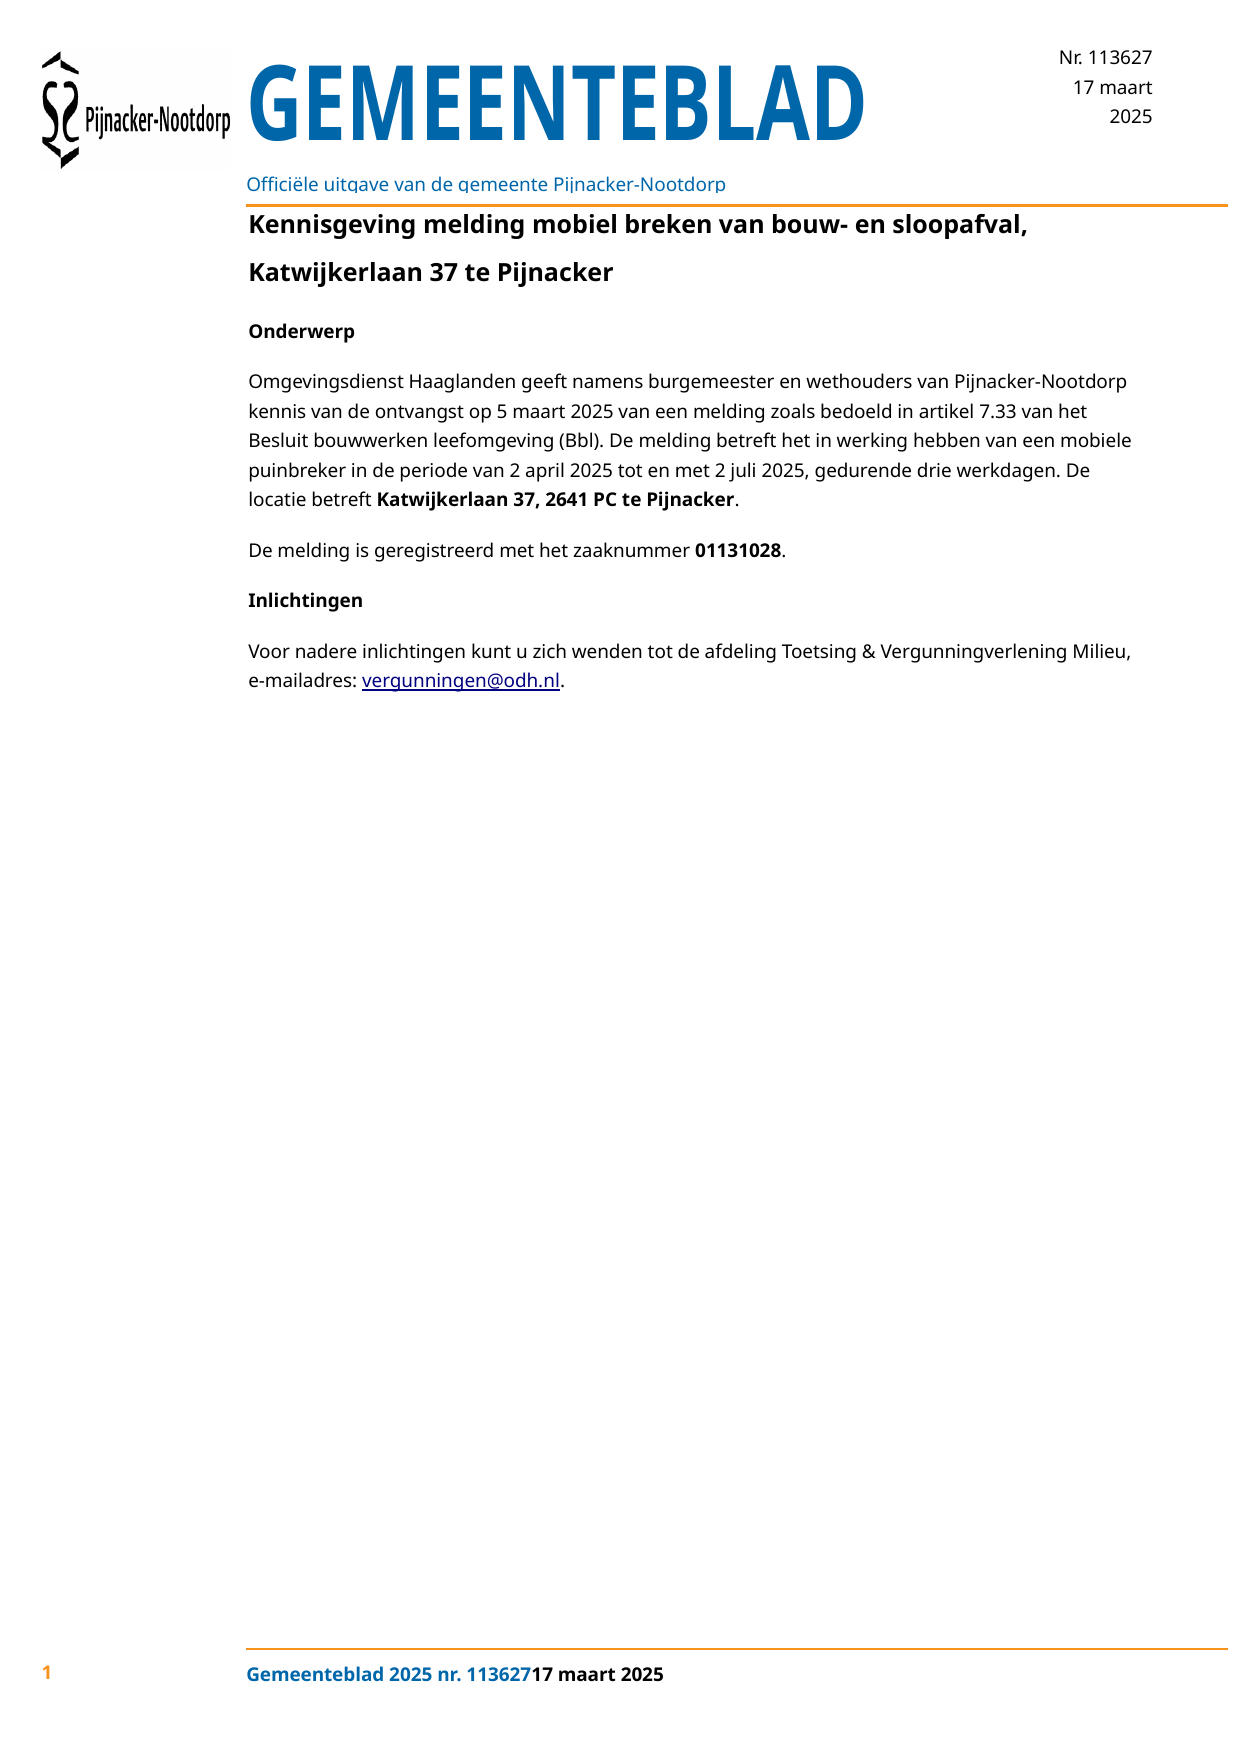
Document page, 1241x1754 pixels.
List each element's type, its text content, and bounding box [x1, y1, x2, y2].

text Onderwerp [248, 318, 1152, 344]
text Kennisgeving melding mobiel breken van bouw- en sloopafval, Katwijkerlaan 37 te Pijnacker [248, 207, 1152, 288]
picture [41, 47, 231, 172]
text Inlichtingen [248, 587, 1152, 613]
text Voor nadere inlichtingen kunt u zich wenden tot de afdeling Toetsing & Vergunningverlening Milieu, e-mailadres: vergunningen@odh.nl. [248, 638, 1152, 693]
text De melding is geregistreerd met het zaaknummer 01131028. [248, 537, 1152, 563]
text Omgevingsdienst Haaglanden geeft namens burgemeester en wethouders van Pijnacker-Nootdorp kennis van de ontvangst op 5 maart 2025 van een melding zoals bedoeld in artikel 7.33 van het Besluit bouwwerken leefomgeving (Bbl). De melding betreft het in werking hebben van een mobiele puinbreker in de periode van 2 april 2025 tot en met 2 juli 2025, gedurende drie werkdagen. De locatie betreft Katwijkerlaan 37, 2641 PC te Pijnacker. [248, 368, 1152, 512]
